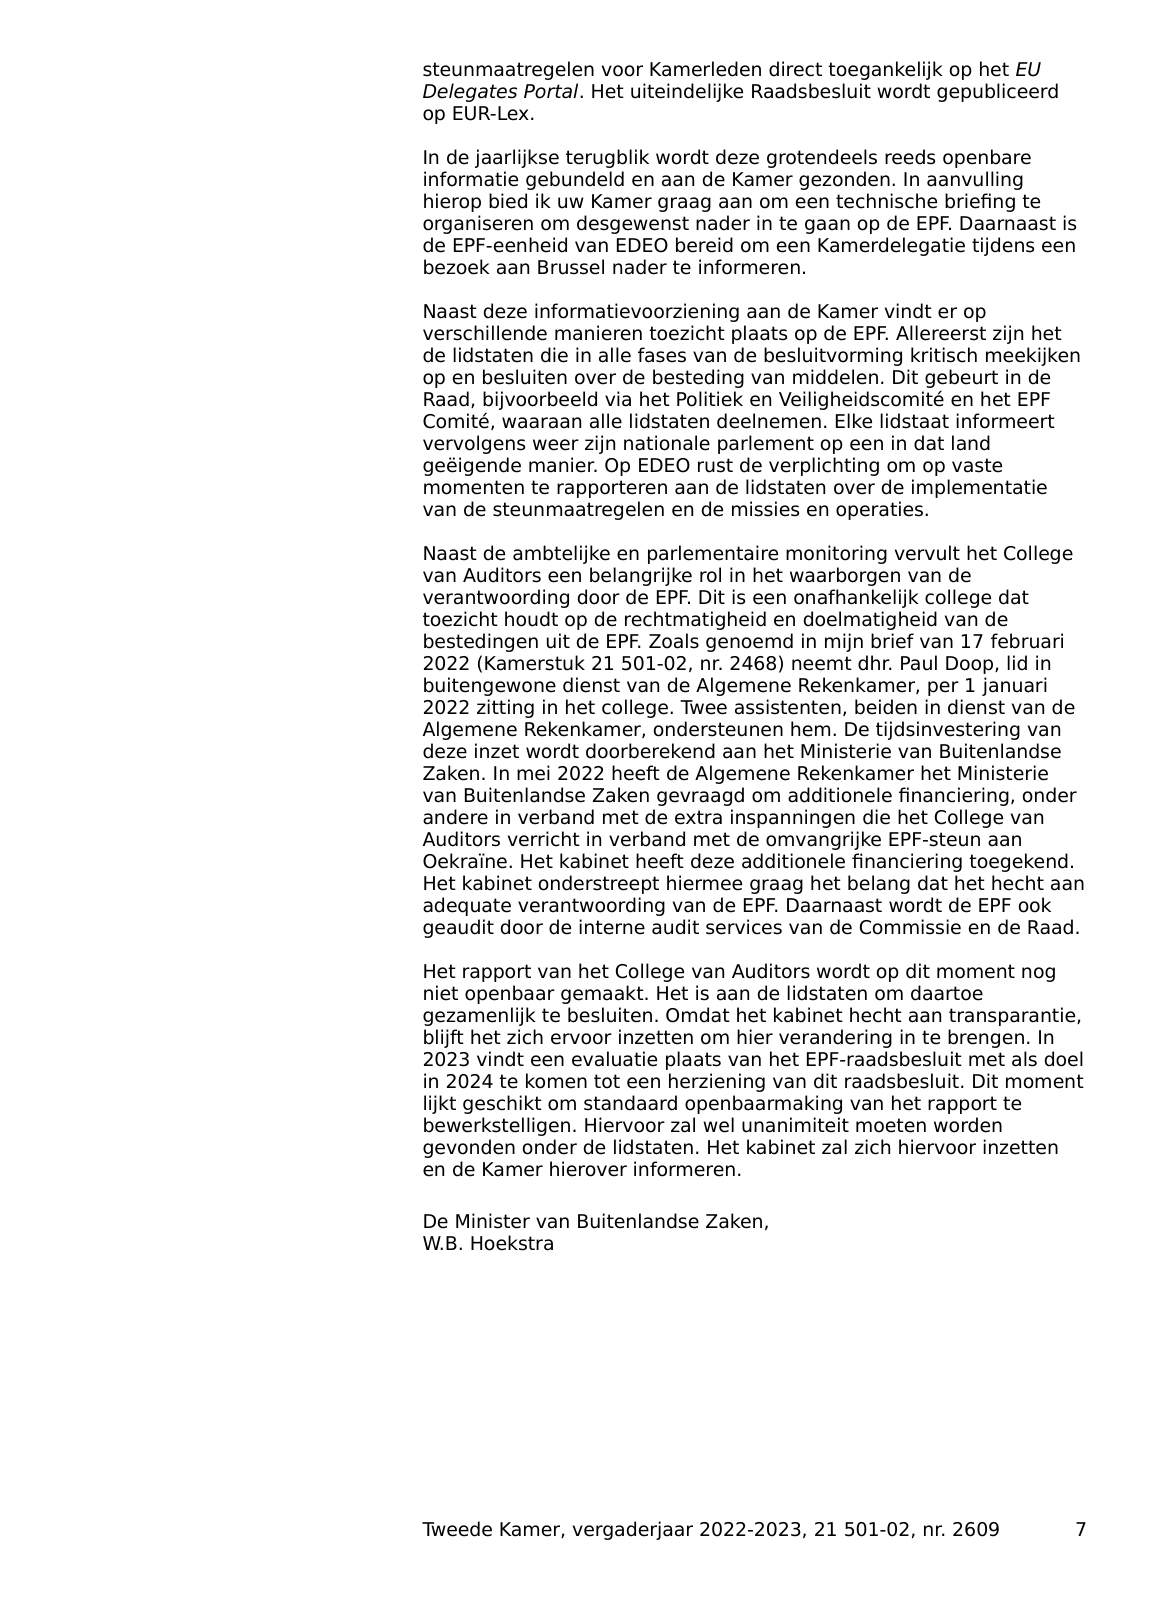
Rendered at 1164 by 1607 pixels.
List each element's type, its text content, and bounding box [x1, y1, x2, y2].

text steunmaatregelen voor Kamerleden direct toegankelijk op het EU Delegates Portal. Het uiteindelijke Raadsbesluit wordt gepubliceerd op EUR-Lex. [422, 59, 1087, 125]
text Het rapport van het College van Auditors wordt op dit moment nog niet openbaar gemaakt. Het is aan de lidstaten om daartoe gezamenlijk te besluiten. Omdat het kabinet hecht aan transparantie, blijft het zich ervoor inzetten om hier verandering in te brengen. In 2023 vindt een evaluatie plaats van het EPF-raadsbesluit met als doel in 2024 te komen tot een herziening van dit raadsbesluit. Dit moment lijkt geschikt om standaard openbaarmaking van het rapport te bewerkstelligen. Hiervoor zal wel unanimiteit moeten worden gevonden onder de lidstaten. Het kabinet zal zich hiervoor inzetten en de Kamer hierover informeren. [422, 961, 1087, 1181]
text Naast de ambtelijke en parlementaire monitoring vervult het College van Auditors een belangrijke rol in het waarborgen van de verantwoording door de EPF. Dit is een onafhankelijk college dat toezicht houdt op de rechtmatigheid en doelmatigheid van de bestedingen uit de EPF. Zoals genoemd in mijn brief van 17 februari 2022 (Kamerstuk 21 501-02, nr. 2468) neemt dhr. Paul Doop, lid in buitengewone dienst van de Algemene Rekenkamer, per 1 januari 2022 zitting in het college. Twee assistenten, beiden in dienst van de Algemene Rekenkamer, ondersteunen hem. De tijdsinvestering van deze inzet wordt doorberekend aan het Ministerie van Buitenlandse Zaken. In mei 2022 heeft de Algemene Rekenkamer het Ministerie van Buitenlandse Zaken gevraagd om additionele financiering, onder andere in verband met de extra inspanningen die het College van Auditors verricht in verband met de omvangrijke EPF-steun aan Oekraïne. Het kabinet heeft deze additionele financiering toegekend. Het kabinet onderstreept hiermee graag het belang dat het hecht aan adequate verantwoording van de EPF. Daarnaast wordt de EPF ook geaudit door de interne audit services van de Commissie en de Raad. [422, 543, 1087, 939]
text Naast deze informatievoorziening aan de Kamer vindt er op verschillende manieren toezicht plaats op de EPF. Allereerst zijn het de lidstaten die in alle fases van de besluitvorming kritisch meekijken op en besluiten over de besteding van middelen. Dit gebeurt in de Raad, bijvoorbeeld via het Politiek en Veiligheidscomité en het EPF Comité, waaraan alle lidstaten deelnemen. Elke lidstaat informeert vervolgens weer zijn nationale parlement op een in dat land geëigende manier. Op EDEO rust de verplichting om op vaste momenten te rapporteren aan de lidstaten over de implementatie van de steunmaatregelen en de missies en operaties. [422, 301, 1087, 521]
text De Minister van Buitenlandse Zaken, W.B. Hoekstra [422, 1211, 1087, 1255]
text In de jaarlijkse terugblik wordt deze grotendeels reeds openbare informatie gebundeld en aan de Kamer gezonden. In aanvulling hierop bied ik uw Kamer graag aan om een technische briefing te organiseren om desgewenst nader in te gaan op de EPF. Daarnaast is de EPF-eenheid van EDEO bereid om een Kamerdelegatie tijdens een bezoek aan Brussel nader te informeren. [422, 147, 1087, 279]
